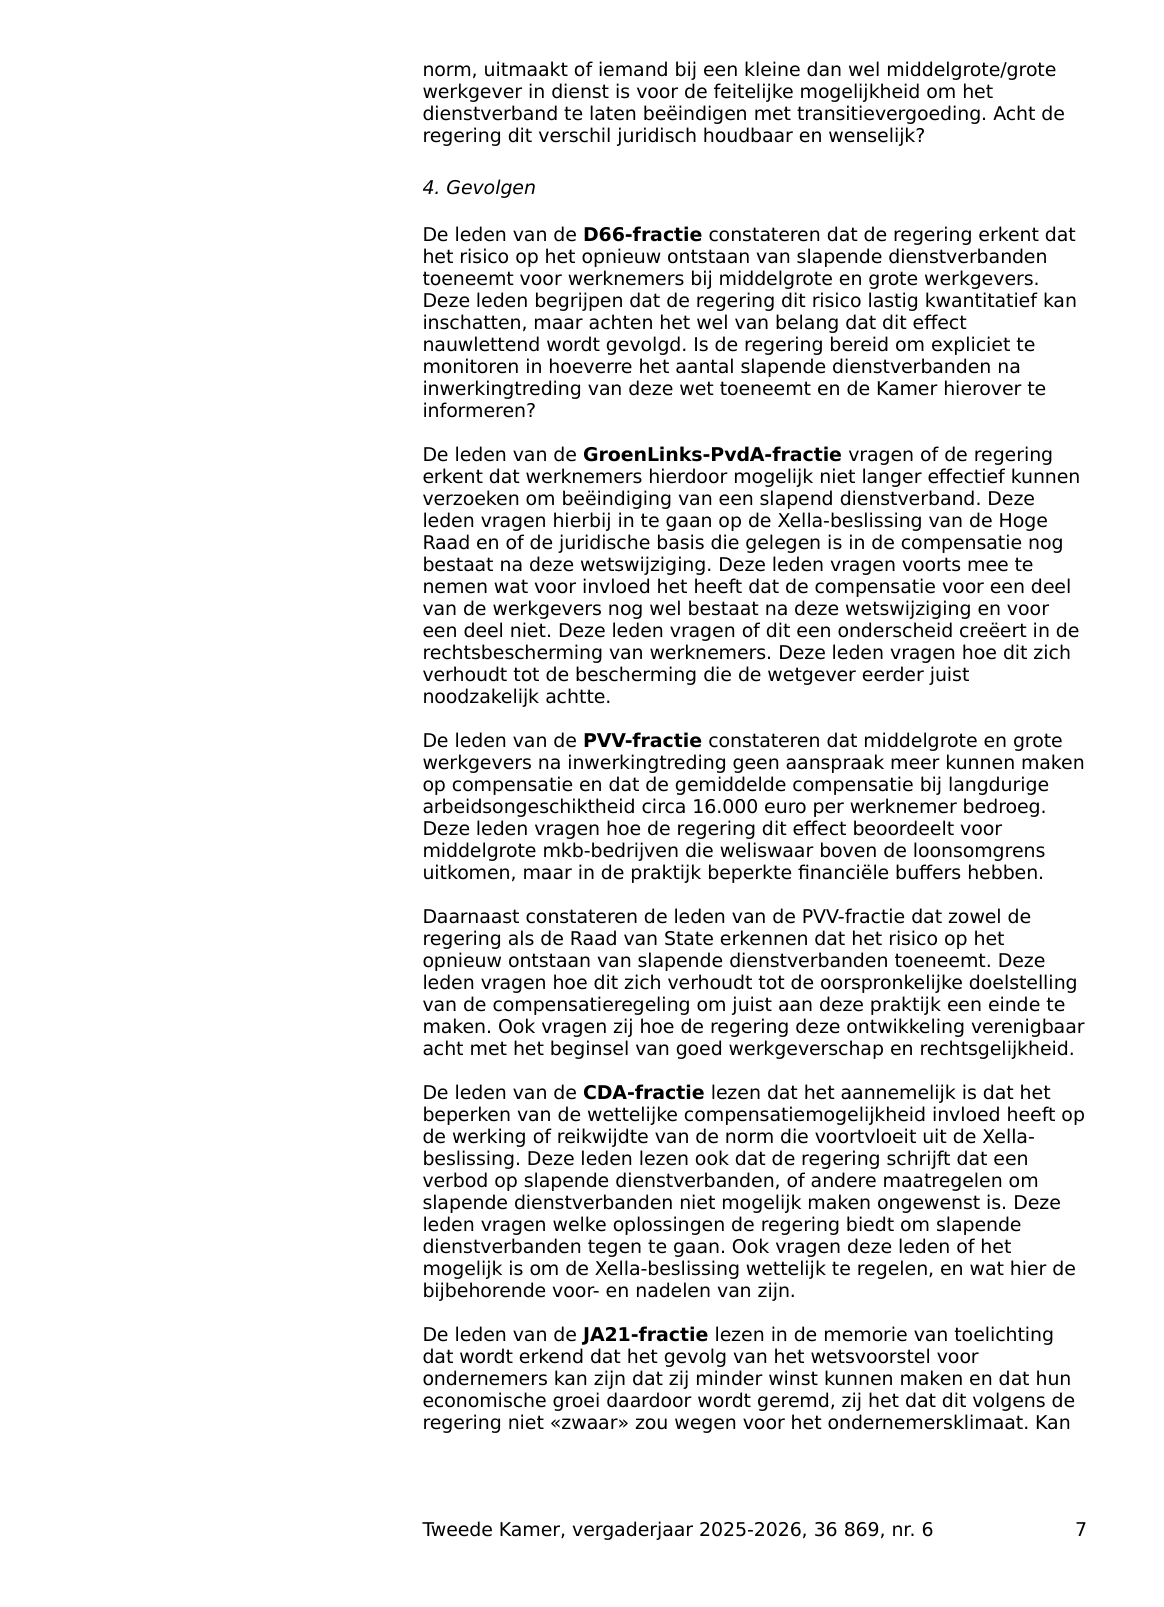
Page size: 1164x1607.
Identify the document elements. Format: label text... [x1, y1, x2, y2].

text Daarnaast constateren de leden van de PVV-fractie dat zowel de regering als de Raad van State erkennen dat het risico op het opnieuw ontstaan van slapende dienstverbanden toeneemt. Deze leden vragen hoe dit zich verhoudt tot de oorspronkelijke doelstelling van de compensatieregeling om juist aan deze praktijk een einde te maken. Ook vragen zij hoe de regering deze ontwikkeling verenigbaar acht met het beginsel van goed werkgeverschap en rechtsgelijkheid. [422, 906, 1087, 1060]
text De leden van de CDA-fractie lezen dat het aannemelijk is dat het beperken van de wettelijke compensatiemogelijkheid invloed heeft op de werking of reikwijdte van de norm die voortvloeit uit de Xella-beslissing. Deze leden lezen ook dat de regering schrijft dat een verbod op slapende dienstverbanden, of andere maatregelen om slapende dienstverbanden niet mogelijk maken ongewenst is. Deze leden vragen welke oplossingen de regering biedt om slapende dienstverbanden tegen te gaan. Ook vragen deze leden of het mogelijk is om de Xella-beslissing wettelijk te regelen, en wat hier de bijbehorende voor- en nadelen van zijn. [422, 1082, 1087, 1302]
text De leden van de PVV-fractie constateren dat middelgrote en grote werkgevers na inwerkingtreding geen aanspraak meer kunnen maken op compensatie en dat de gemiddelde compensatie bij langdurige arbeidsongeschiktheid circa 16.000 euro per werknemer bedroeg. Deze leden vragen hoe de regering dit effect beoordeelt voor middelgrote mkb-bedrijven die weliswaar boven de loonsomgrens uitkomen, maar in de praktijk beperkte financiële buffers hebben. [422, 730, 1087, 884]
subtitle 4. Gevolgen [422, 177, 1087, 199]
text De leden van de GroenLinks-PvdA-fractie vragen of de regering erkent dat werknemers hierdoor mogelijk niet langer effectief kunnen verzoeken om beëindiging van een slapend dienstverband. Deze leden vragen hierbij in te gaan op de Xella-beslissing van de Hoge Raad en of de juridische basis die gelegen is in de compensatie nog bestaat na deze wetswijziging. Deze leden vragen voorts mee te nemen wat voor invloed het heeft dat de compensatie voor een deel van de werkgevers nog wel bestaat na deze wetswijziging en voor een deel niet. Deze leden vragen of dit een onderscheid creëert in de rechtsbescherming van werknemers. Deze leden vragen hoe dit zich verhoudt tot de bescherming die de wetgever eerder juist noodzakelijk achtte. [422, 444, 1087, 708]
text norm, uitmaakt of iemand bij een kleine dan wel middelgrote/grote werkgever in dienst is voor de feitelijke mogelijkheid om het dienstverband te laten beëindigen met transitievergoeding. Acht de regering dit verschil juridisch houdbaar en wenselijk? [422, 59, 1087, 147]
text De leden van de D66-fractie constateren dat de regering erkent dat het risico op het opnieuw ontstaan van slapende dienstverbanden toeneemt voor werknemers bij middelgrote en grote werkgevers. Deze leden begrijpen dat de regering dit risico lastig kwantitatief kan inschatten, maar achten het wel van belang dat dit effect nauwlettend wordt gevolgd. Is de regering bereid om expliciet te monitoren in hoeverre het aantal slapende dienstverbanden na inwerkingtreding van deze wet toeneemt en de Kamer hierover te informeren? [422, 224, 1087, 422]
text De leden van de JA21-fractie lezen in de memorie van toelichting dat wordt erkend dat het gevolg van het wetsvoorstel voor ondernemers kan zijn dat zij minder winst kunnen maken en dat hun economische groei daardoor wordt geremd, zij het dat dit volgens de regering niet «zwaar» zou wegen voor het ondernemersklimaat. Kan [422, 1324, 1087, 1434]
